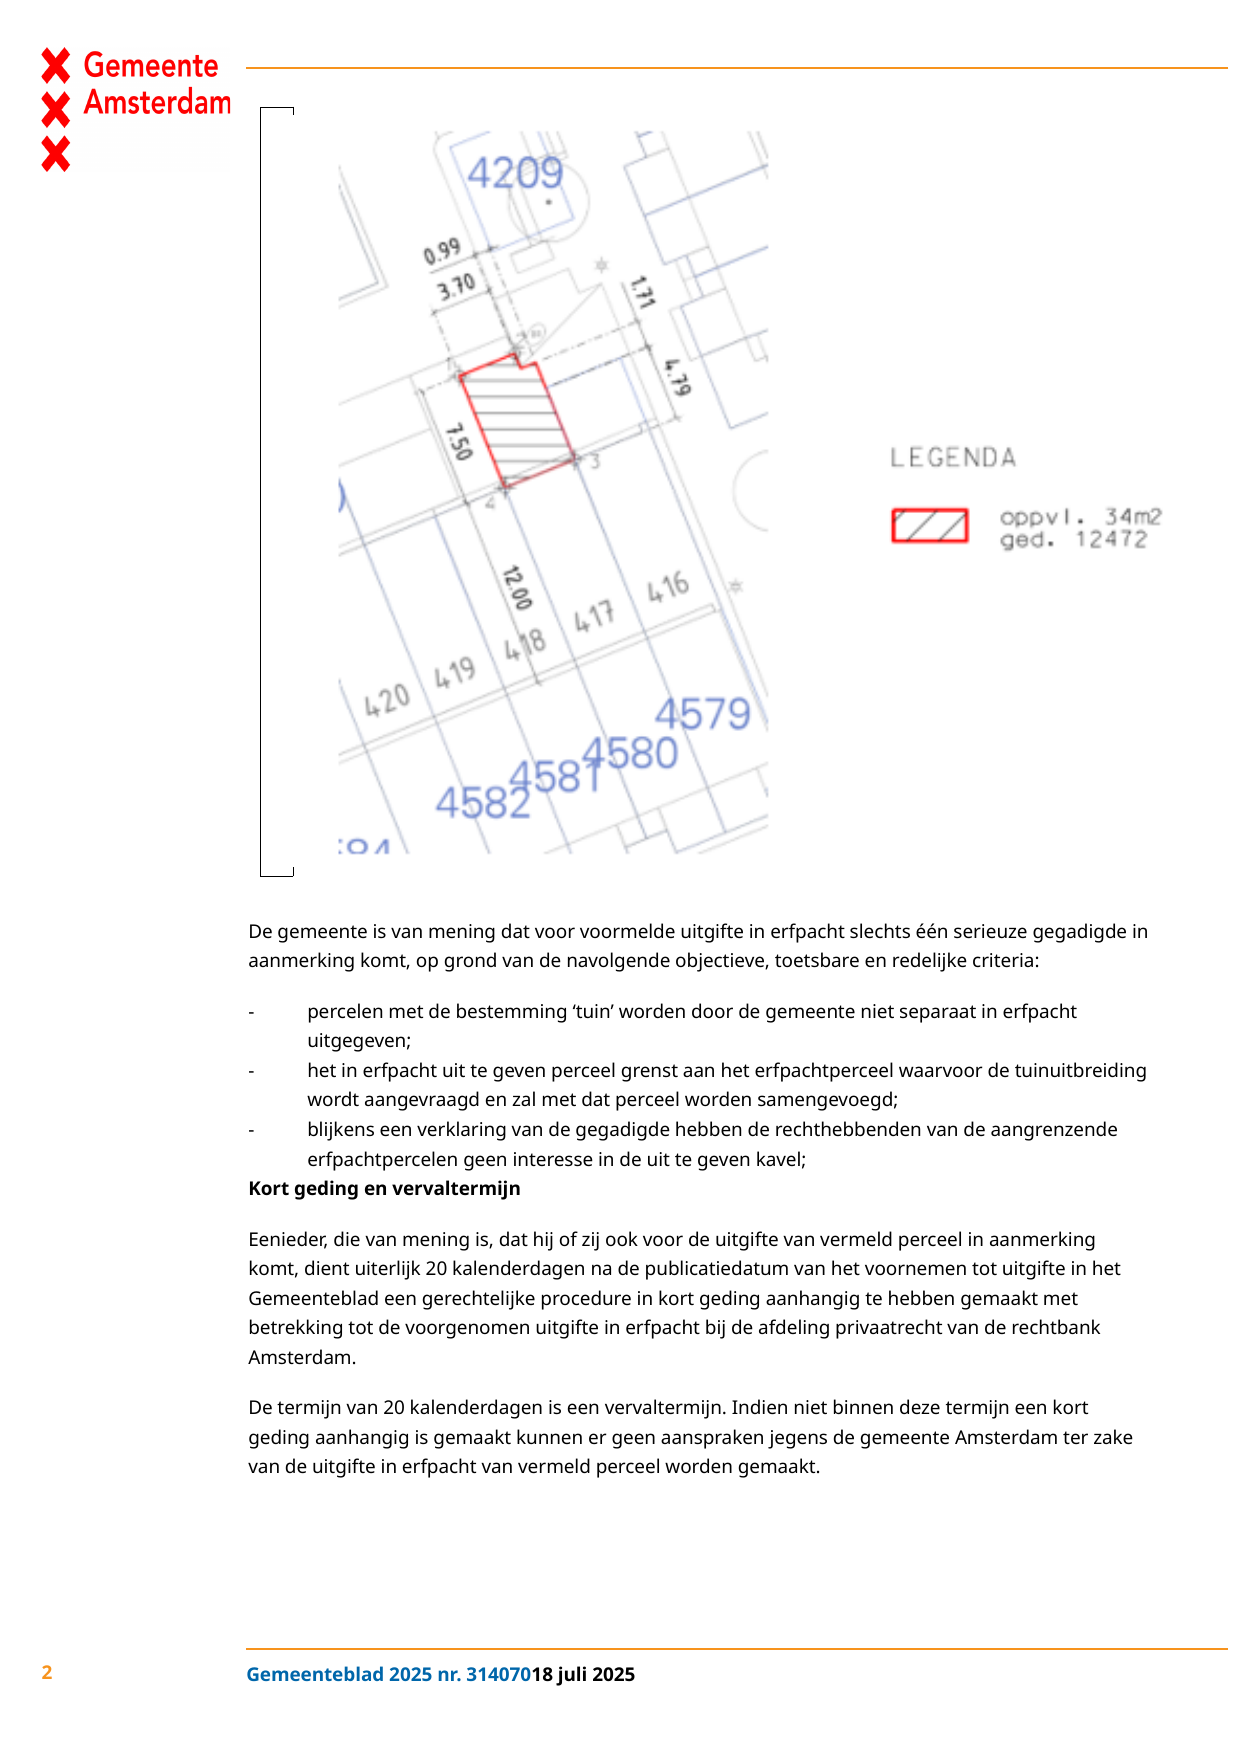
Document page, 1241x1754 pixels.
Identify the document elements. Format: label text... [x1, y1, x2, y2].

list het in erfpacht uit te geven perceel grenst aan het erfpachtperceel waarvoor de tuinuitbreiding wordt aangevraagd en zal met dat perceel worden samengevoegd; [248, 1057, 1152, 1112]
text De termijn van 20 kalenderdagen is een vervaltermijn. Indien niet binnen deze termijn een kort geding aanhangig is gemaakt kunnen er geen aanspraken jegens de gemeente Amsterdam ter zake van de uitgifte in erfpacht van vermeld perceel worden gemaakt. [248, 1394, 1152, 1479]
picture [268, 115, 1173, 867]
list blijkens een verklaring van de gegadigde hebben de rechthebbenden van de aangrenzende erfpachtpercelen geen interesse in de uit te geven kavel; [248, 1116, 1152, 1171]
text Eenieder, die van mening is, dat hij of zij ook voor de uitgifte van vermeld perceel in aanmerking komt, dient uiterlijk 20 kalenderdagen na de publicatiedatum van het voornemen tot uitgifte in het Gemeenteblad een gerechtelijke procedure in kort geding aanhangig te hebben gemaakt met betrekking tot de voorgenomen uitgifte in erfpacht bij de afdeling privaatrecht van de rechtbank Amsterdam. [248, 1226, 1152, 1370]
picture [41, 47, 231, 172]
list percelen met de bestemming ‘tuin’ worden door de gemeente niet separaat in erfpacht uitgegeven; [248, 998, 1152, 1053]
text De gemeente is van mening dat voor voormelde uitgifte in erfpacht slechts één serieuze gegadigde in aanmerking komt, op grond van de navolgende objectieve, toetsbare en redelijke criteria: [248, 918, 1152, 973]
text Kort geding en vervaltermijn [248, 1175, 1152, 1201]
